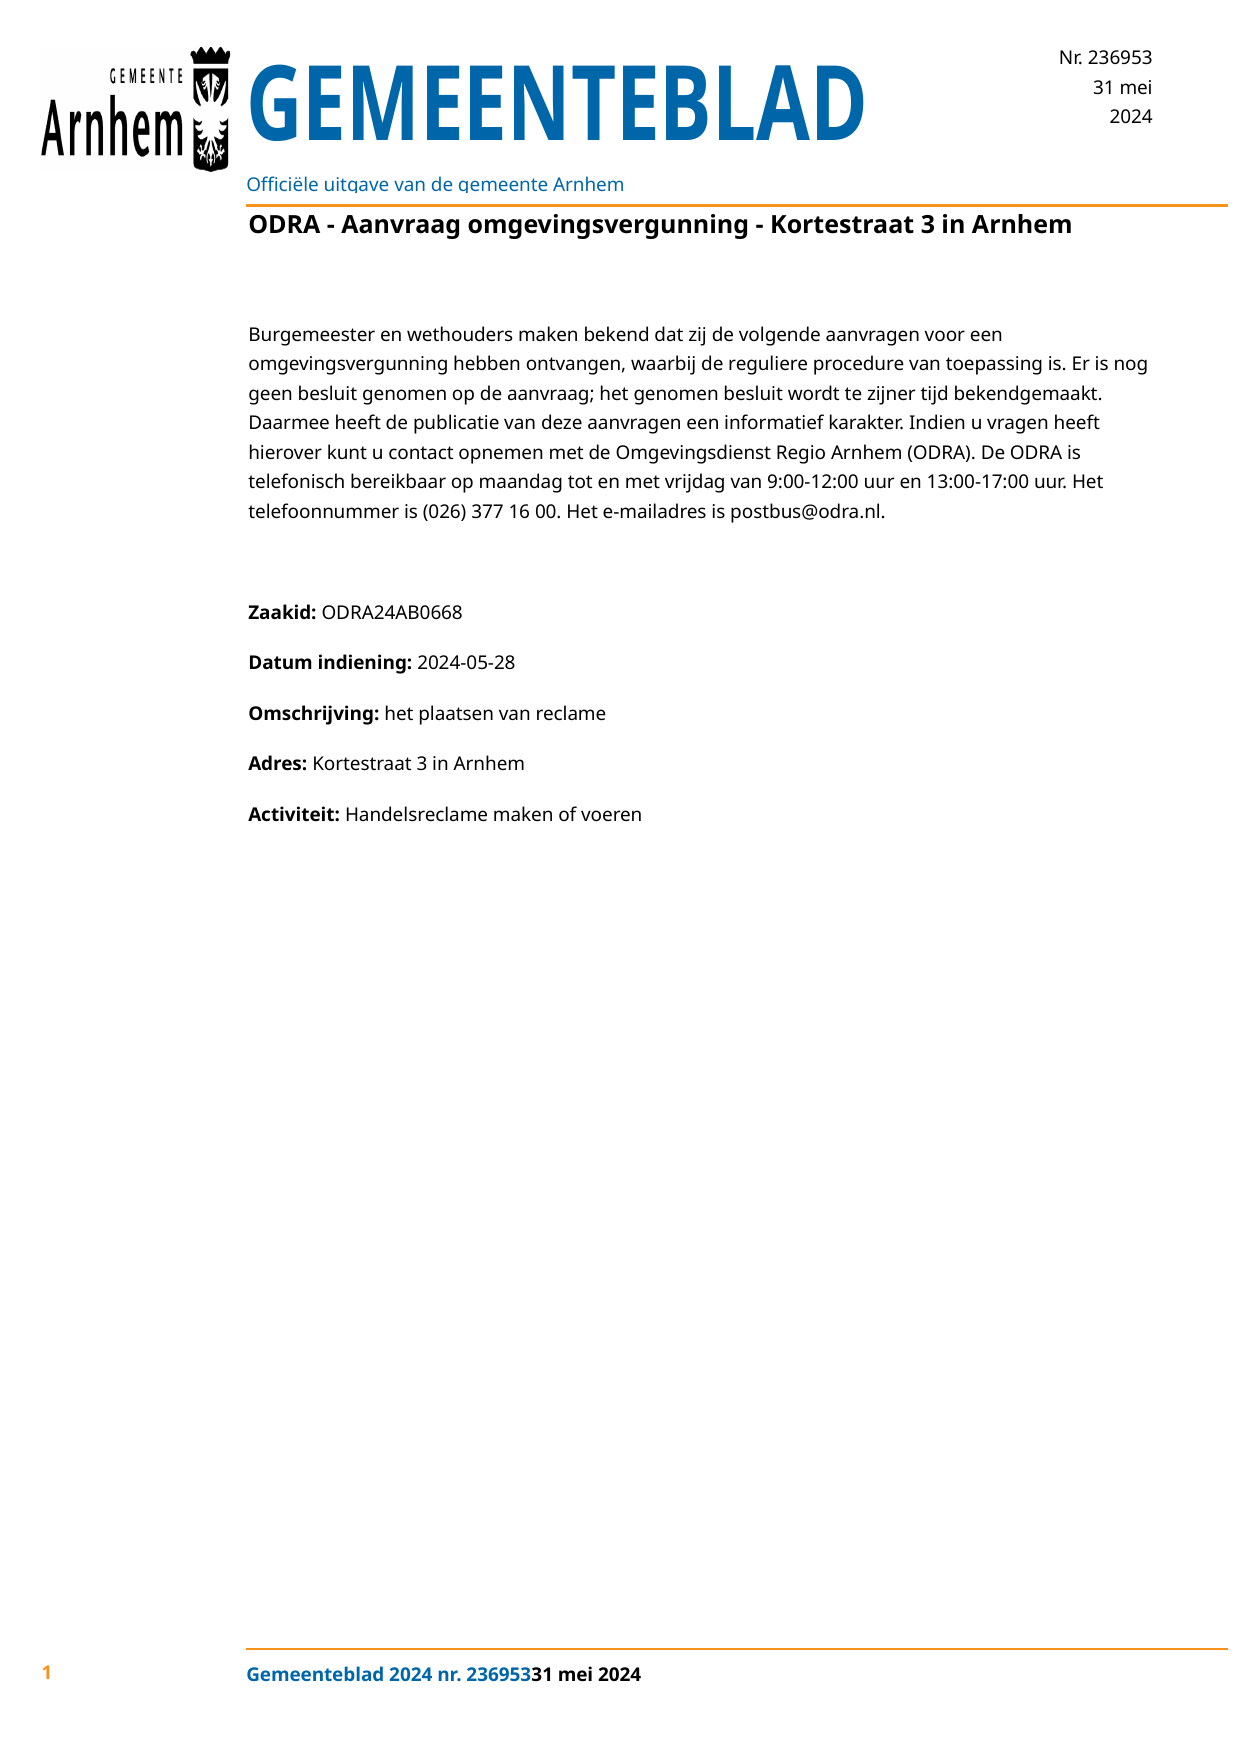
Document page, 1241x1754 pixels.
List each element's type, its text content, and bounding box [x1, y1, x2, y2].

text Adres: Kortestraat 3 in Arnhem [248, 750, 1152, 776]
text Burgemeester en wethouders maken bekend dat zij de volgende aanvragen voor een omgevingsvergunning hebben ontvangen, waarbij de reguliere procedure van toepassing is. Er is nog geen besluit genomen op de aanvraag; het genomen besluit wordt te zijner tijd bekendgemaakt. Daarmee heeft de publicatie van deze aanvragen een informatief karakter. Indien u vragen heeft hierover kunt u contact opnemen met de Omgevingsdienst Regio Arnhem (ODRA). De ODRA is telefonisch bereikbaar op maandag tot en met vrijdag van 9:00-12:00 uur en 13:00-17:00 uur. Het telefoonnummer is (026) 377 16 00. Het e-mailadres is postbus@odra.nl. [248, 321, 1152, 524]
picture [41, 47, 231, 172]
text Activiteit: Handelsreclame maken of voeren [248, 801, 1152, 826]
text Omschrijving: het plaatsen van reclame [248, 700, 1152, 726]
text Datum indiening: 2024-05-28 [248, 649, 1152, 675]
text ODRA - Aanvraag omgevingsvergunning - Kortestraat 3 in Arnhem [248, 207, 1152, 241]
text Zaakid: ODRA24AB0668 [248, 599, 1152, 625]
